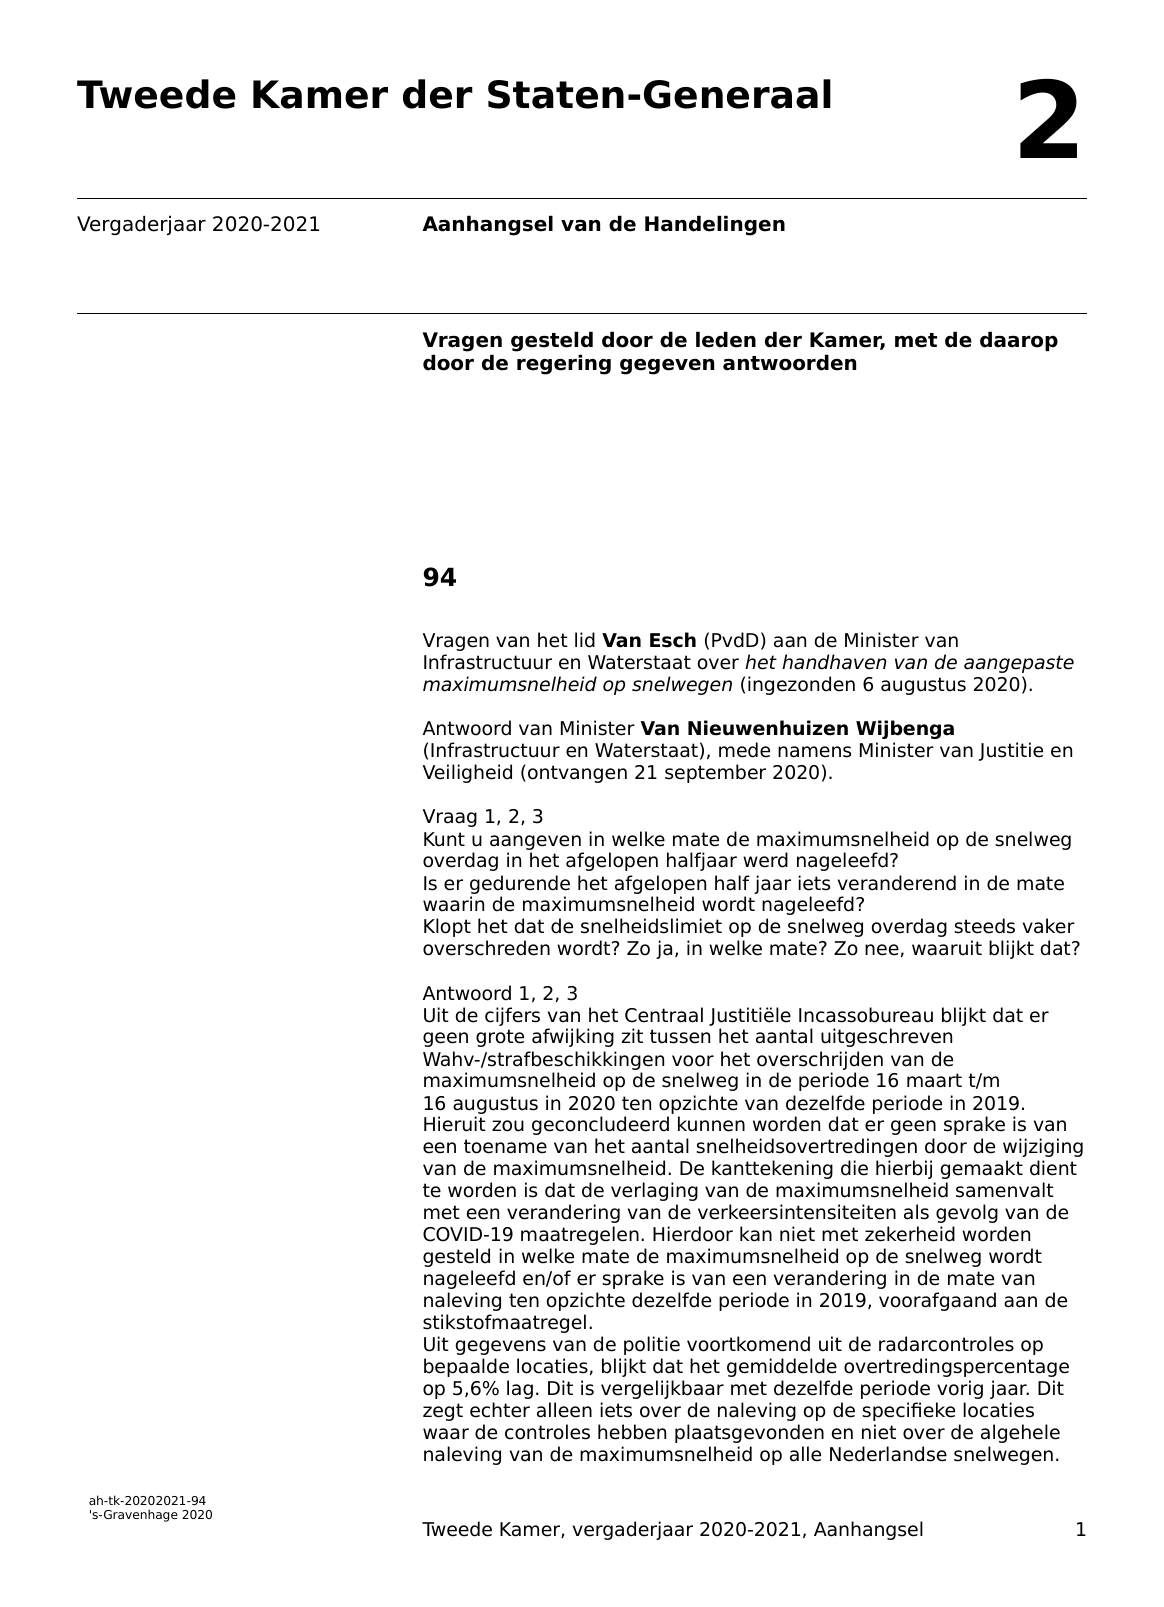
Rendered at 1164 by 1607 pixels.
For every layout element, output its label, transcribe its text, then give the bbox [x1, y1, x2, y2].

table_cell Vragen gesteld door de leden der Kamer, met de daarop door de regering gegeven antwoorden [422, 314, 1087, 375]
text Uit de cijfers van het Centraal Justitiële Incassobureau blijkt dat er geen grote afwijking zit tussen het aantal uitgeschreven Wahv-/strafbeschikkingen voor het overschrijden van de maximumsnelheid op de snelweg in de periode 16 maart t/m 16 augustus in 2020 ten opzichte van dezelfde periode in 2019. Hieruit zou geconcludeerd kunnen worden dat er geen sprake is van een toename van het aantal snelheidsovertredingen door de wijziging van de maximumsnelheid. De kanttekening die hierbij gemaakt dient te worden is dat de verlaging van de maximumsnelheid samenvalt met een verandering van de verkeersintensiteiten als gevolg van de COVID-19 maatregelen. Hierdoor kan niet met zekerheid worden gesteld in welke mate de maximumsnelheid op de snelweg wordt nageleefd en/of er sprake is van een verandering in de mate van naleving ten opzichte dezelfde periode in 2019, voorafgaand aan de stikstofmaatregel. [422, 1004, 1087, 1334]
text Klopt het dat de snelheidslimiet op de snelweg overdag steeds vaker overschreden wordt? Zo ja, in welke mate? Zo nee, waaruit blijkt dat? [422, 916, 1087, 960]
text 94 [422, 563, 1087, 592]
text Antwoord van Minister Van Nieuwenhuizen Wijbenga (Infrastructuur en Waterstaat), mede namens Minister van Justitie en Veiligheid (ontvangen 21 september 2020). [422, 718, 1087, 784]
text Uit gegevens van de politie voortkomend uit de radarcontroles op bepaalde locaties, blijkt dat het gemiddelde overtredingspercentage op 5,6% lag. Dit is vergelijkbaar met dezelfde periode vorig jaar. Dit zegt echter alleen iets over de naleving op de specifieke locaties waar de controles hebben plaatsgevonden en niet over de algehele naleving van de maximumsnelheid op alle Nederlandse snelwegen. [422, 1334, 1087, 1466]
table_cell Vergaderjaar 2020-2021 [77, 199, 422, 313]
text Kunt u aangeven in welke mate de maximumsnelheid op de snelweg overdag in het afgelopen halfjaar werd nageleefd? [422, 828, 1087, 872]
text ah-tk-20202021-94 [88, 1494, 323, 1508]
text Vragen van het lid Van Esch (PvdD) aan de Minister van Infrastructuur en Waterstaat over het handhaven van de aangepaste maximumsnelheid op snelwegen (ingezonden 6 augustus 2020). [422, 630, 1087, 696]
table_cell Aanhangsel van de Handelingen [422, 199, 1087, 313]
table_cell [77, 314, 422, 375]
table_header 2 [886, 59, 1087, 198]
text Antwoord 1, 2, 3 [422, 982, 1087, 1004]
text Is er gedurende het afgelopen half jaar iets veranderend in de mate waarin de maximumsnelheid wordt nageleefd? [422, 872, 1087, 916]
text Vraag 1, 2, 3 [422, 806, 1087, 828]
table_header Tweede Kamer der Staten-Generaal [77, 59, 886, 198]
text 's-Gravenhage 2020 [88, 1508, 323, 1522]
